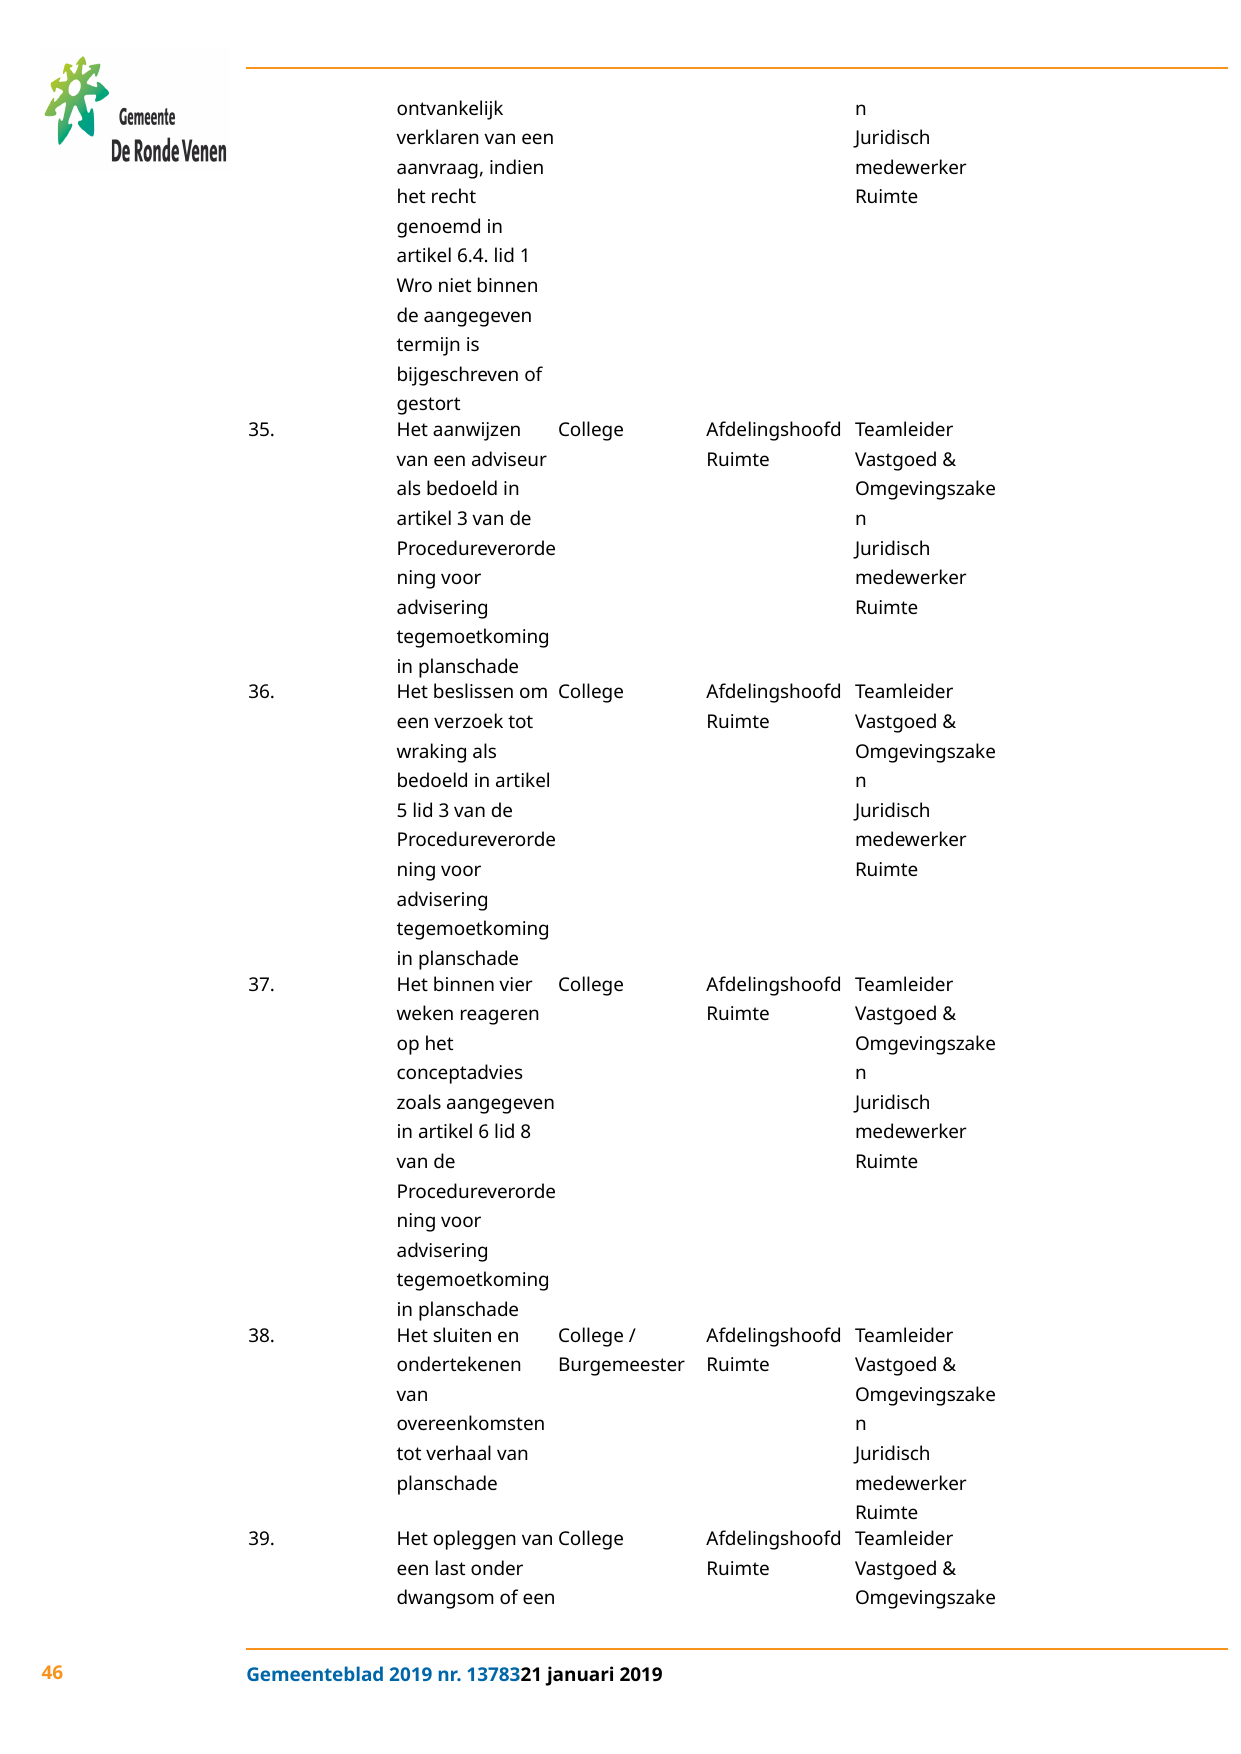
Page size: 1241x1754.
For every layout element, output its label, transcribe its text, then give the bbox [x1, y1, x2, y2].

table_cell [248, 95, 396, 416]
table_cell Teamleider Vastgoed & Omgevingszaken Juridisch medewerker Ruimte [855, 971, 1003, 1322]
table_cell [1003, 1525, 1152, 1610]
table_cell n Juridisch medewerker Ruimte [855, 95, 1003, 416]
table_cell Afdelingshoofd Ruimte [706, 1322, 855, 1525]
table_cell Het beslissen om een verzoek tot wraking als bedoeld in artikel 5 lid 3 van de Procedureverordening voor advisering tegemoetkoming in planschade [396, 679, 558, 971]
table_cell College / Burgemeester [558, 1322, 706, 1525]
table_cell Afdelingshoofd Ruimte [706, 1525, 855, 1610]
table_cell Het opleggen van een last onder dwangsom of een [396, 1525, 558, 1610]
table_cell [1003, 416, 1152, 679]
table_cell 35. [248, 416, 396, 679]
table_cell [1003, 971, 1152, 1322]
table_cell 36. [248, 679, 396, 971]
table_cell Teamleider Vastgoed & Omgevingszake [855, 1525, 1003, 1610]
table_cell College [558, 679, 706, 971]
table_cell Het binnen vier weken reageren op het conceptadvies zoals aangegeven in artikel 6 lid 8 van de Procedureverordening voor advisering tegemoetkoming in planschade [396, 971, 558, 1322]
table_cell [706, 95, 855, 416]
picture [41, 47, 231, 172]
table_cell College [558, 1525, 706, 1610]
table_cell Het aanwijzen van een adviseur als bedoeld in artikel 3 van de Procedureverordening voor advisering tegemoetkoming in planschade [396, 416, 558, 679]
table_cell College [558, 416, 706, 679]
table_cell 39. [248, 1525, 396, 1610]
table_cell Teamleider Vastgoed & Omgevingszaken Juridisch medewerker Ruimte [855, 416, 1003, 679]
table_cell [558, 95, 706, 416]
table_cell College [558, 971, 706, 1322]
table_cell [1003, 679, 1152, 971]
table_cell Teamleider Vastgoed & Omgevingszaken Juridisch medewerker Ruimte [855, 679, 1003, 971]
table_cell [1003, 1322, 1152, 1525]
table_cell Afdelingshoofd Ruimte [706, 416, 855, 679]
table_cell Teamleider Vastgoed & Omgevingszaken Juridisch medewerker Ruimte [855, 1322, 1003, 1525]
table_cell Afdelingshoofd Ruimte [706, 971, 855, 1322]
table_cell 38. [248, 1322, 396, 1525]
table_cell [1003, 95, 1152, 416]
table_cell Het sluiten en ondertekenen van overeenkomsten tot verhaal van planschade [396, 1322, 558, 1525]
table_cell ontvankelijk verklaren van een aanvraag, indien het recht genoemd in artikel 6.4. lid 1 Wro niet binnen de aangegeven termijn is bijgeschreven of gestort [396, 95, 558, 416]
table_cell Afdelingshoofd Ruimte [706, 679, 855, 971]
table_cell 37. [248, 971, 396, 1322]
